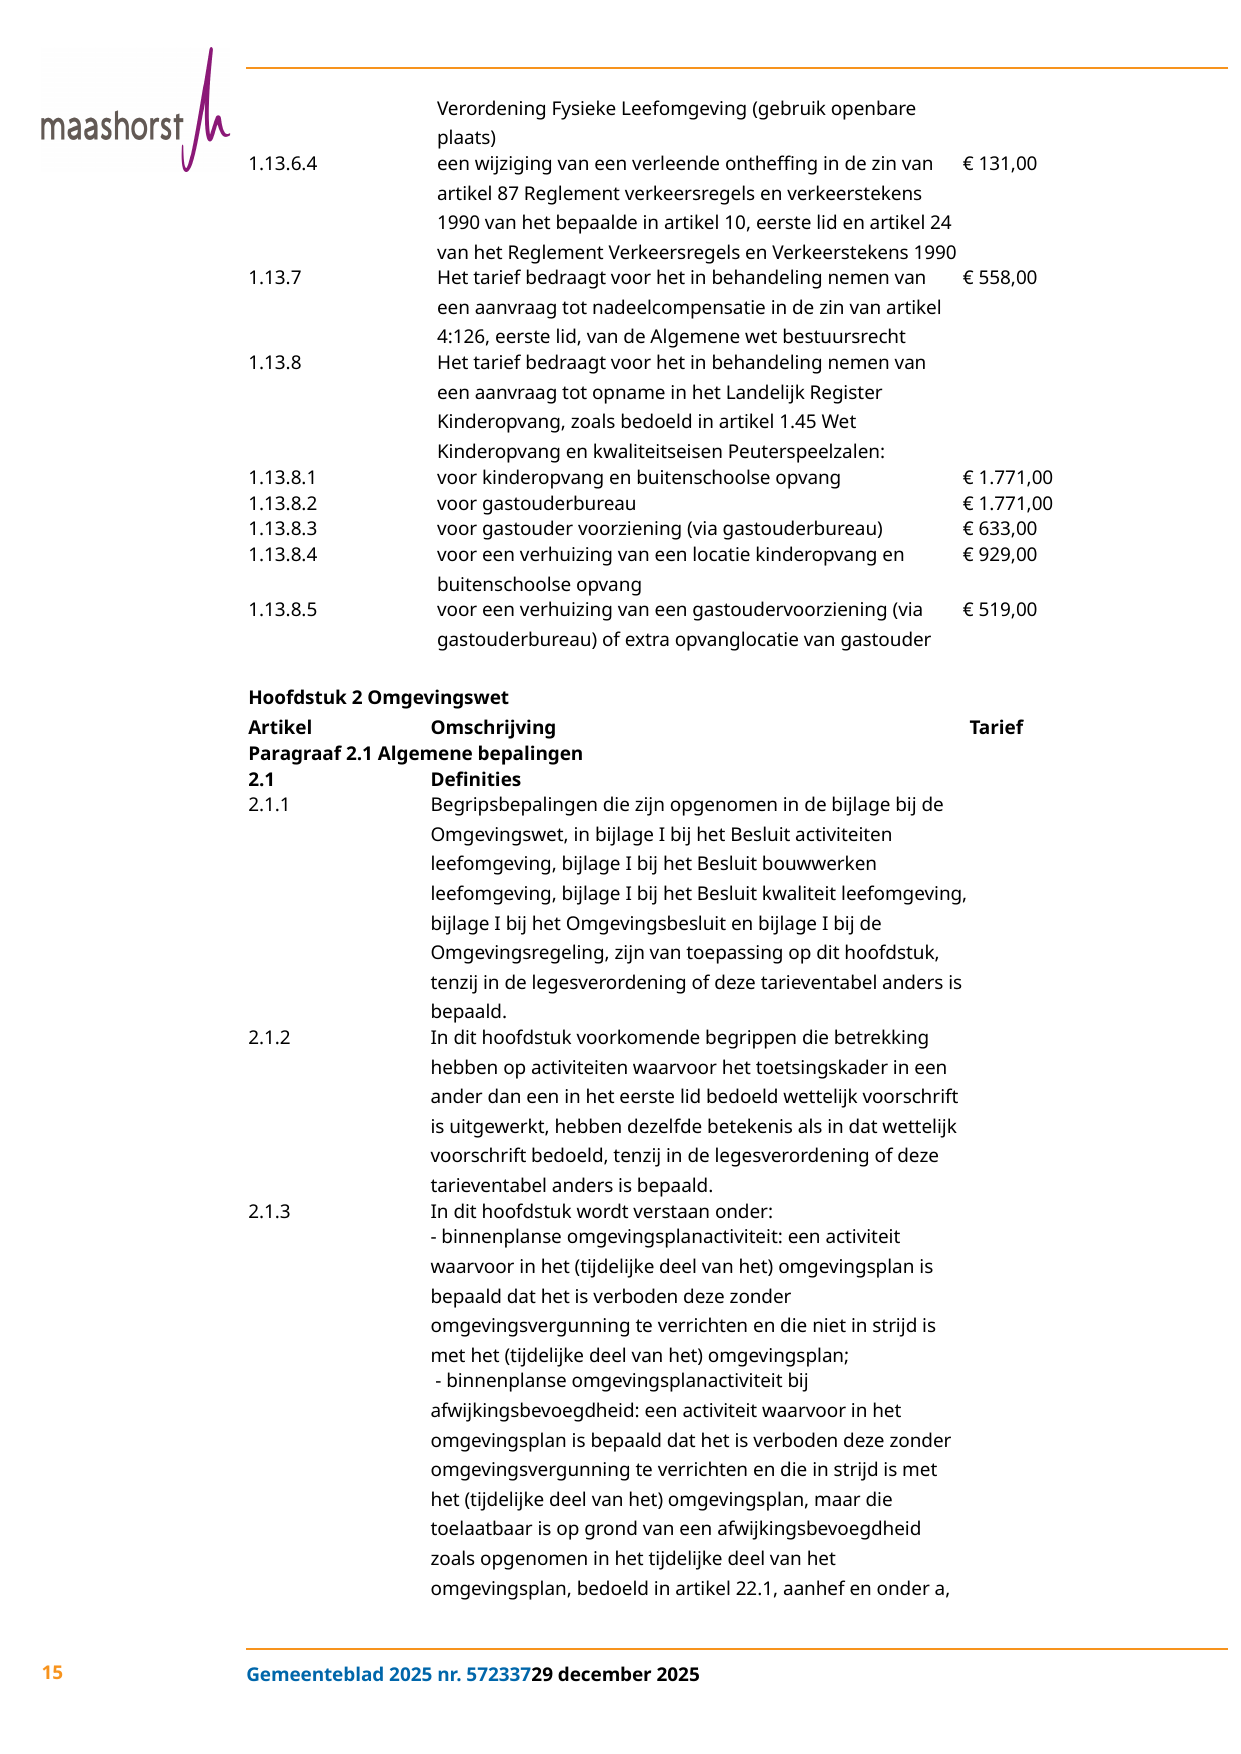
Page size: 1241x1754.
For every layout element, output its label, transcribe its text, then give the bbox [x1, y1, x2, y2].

table_header Tarief [969, 714, 1152, 740]
table_cell [969, 1024, 1152, 1198]
table_cell 1.13.8.4 [248, 541, 437, 596]
table_cell voor gastouder voorziening (via gastouderbureau) [437, 515, 963, 541]
table_cell - binnenplanse omgevingsplanactiviteit: een activiteit waarvoor in het (tijdelijke deel van het) omgevingsplan is bepaald dat het is verboden deze zonder omgevingsvergunning te verrichten en die niet in strijd is met het (tijdelijke deel van het) omgevingsplan; [430, 1224, 969, 1368]
table_cell [248, 1368, 430, 1601]
table_cell voor een verhuizing van een locatie kinderopvang en buitenschoolse opvang [437, 541, 963, 596]
table_cell 2.1.1 [248, 791, 430, 1024]
table_cell € 131,00 [963, 150, 1152, 264]
table_cell € 1.771,00 [963, 490, 1152, 515]
table_cell Paragraaf 2.1 Algemene bepalingen [248, 740, 1152, 766]
table_cell 1.13.7 [248, 265, 437, 349]
table_cell voor gastouderbureau [437, 490, 963, 515]
table_cell [963, 95, 1152, 150]
table_cell In dit hoofdstuk wordt verstaan onder: [430, 1198, 969, 1224]
table_cell Begripsbepalingen die zijn opgenomen in de bijlage bij de Omgevingswet, in bijlage I bij het Besluit activiteiten leefomgeving, bijlage I bij het Besluit bouwwerken leefomgeving, bijlage I bij het Besluit kwaliteit leefomgeving, bijlage I bij het Omgevingsbesluit en bijlage I bij de Omgevingsregeling, zijn van toepassing op dit hoofdstuk, tenzij in de legesverordening of deze tarieventabel anders is bepaald. [430, 791, 969, 1024]
table_cell 2.1.3 [248, 1198, 430, 1224]
table_cell € 929,00 [963, 541, 1152, 596]
table_cell 1.13.6.4 [248, 150, 437, 264]
table_cell [969, 1368, 1152, 1601]
table_cell In dit hoofdstuk voorkomende begrippen die betrekking hebben op activiteiten waarvoor het toetsingskader in een ander dan een in het eerste lid bedoeld wettelijk voorschrift is uitgewerkt, hebben dezelfde betekenis als in dat wettelijk voorschrift bedoeld, tenzij in de legesverordening of deze tarieventabel anders is bepaald. [430, 1024, 969, 1198]
table_cell 1.13.8.5 [248, 596, 437, 652]
table_cell € 633,00 [963, 515, 1152, 541]
table_cell [969, 791, 1152, 1024]
table_cell [248, 95, 437, 150]
table_cell 2.1.2 [248, 1024, 430, 1198]
table_cell 1.13.8.2 [248, 490, 437, 515]
table_cell € 519,00 [963, 596, 1152, 652]
text Hoofdstuk 2 Omgevingswet [248, 684, 1152, 710]
table_cell [248, 1224, 430, 1368]
table_header Artikel [248, 714, 430, 740]
table_cell 1.13.8.3 [248, 515, 437, 541]
table_cell voor kinderopvang en buitenschoolse opvang [437, 464, 963, 490]
table_cell [963, 350, 1152, 464]
table_cell Verordening Fysieke Leefomgeving (gebruik openbare plaats) [437, 95, 963, 150]
table_cell voor een verhuizing van een gastoudervoorziening (via gastouderbureau) of extra opvanglocatie van gastouder [437, 596, 963, 652]
table_cell [969, 1198, 1152, 1224]
table_cell [969, 766, 1152, 791]
table_cell Het tarief bedraagt voor het in behandeling nemen van een aanvraag tot opname in het Landelijk Register Kinderopvang, zoals bedoeld in artikel 1.45 Wet Kinderopvang en kwaliteitseisen Peuterspeelzalen: [437, 350, 963, 464]
table_cell 2.1 [248, 766, 430, 791]
table_header Omschrijving [430, 714, 969, 740]
table_cell - binnenplanse omgevingsplanactiviteit bij afwijkingsbevoegdheid: een activiteit waarvoor in het omgevingsplan is bepaald dat het is verboden deze zonder omgevingsvergunning te verrichten en die in strijd is met het (tijdelijke deel van het) omgevingsplan, maar die toelaatbaar is op grond van een afwijkingsbevoegdheid zoals opgenomen in het tijdelijke deel van het omgevingsplan, bedoeld in artikel 22.1, aanhef en onder a, [430, 1368, 969, 1601]
table_cell 1.13.8 [248, 350, 437, 464]
table_cell een wijziging van een verleende ontheffing in de zin van artikel 87 Reglement verkeersregels en verkeerstekens 1990 van het bepaalde in artikel 10, eerste lid en artikel 24 van het Reglement Verkeersregels en Verkeerstekens 1990 [437, 150, 963, 264]
table_cell 1.13.8.1 [248, 464, 437, 490]
table_cell € 1.771,00 [963, 464, 1152, 490]
table_cell Het tarief bedraagt voor het in behandeling nemen van een aanvraag tot nadeelcompensatie in de zin van artikel 4:126, eerste lid, van de Algemene wet bestuursrecht [437, 265, 963, 349]
table_cell [969, 1224, 1152, 1368]
table_cell Definities [430, 766, 969, 791]
picture [41, 47, 231, 172]
table_cell € 558,00 [963, 265, 1152, 349]
